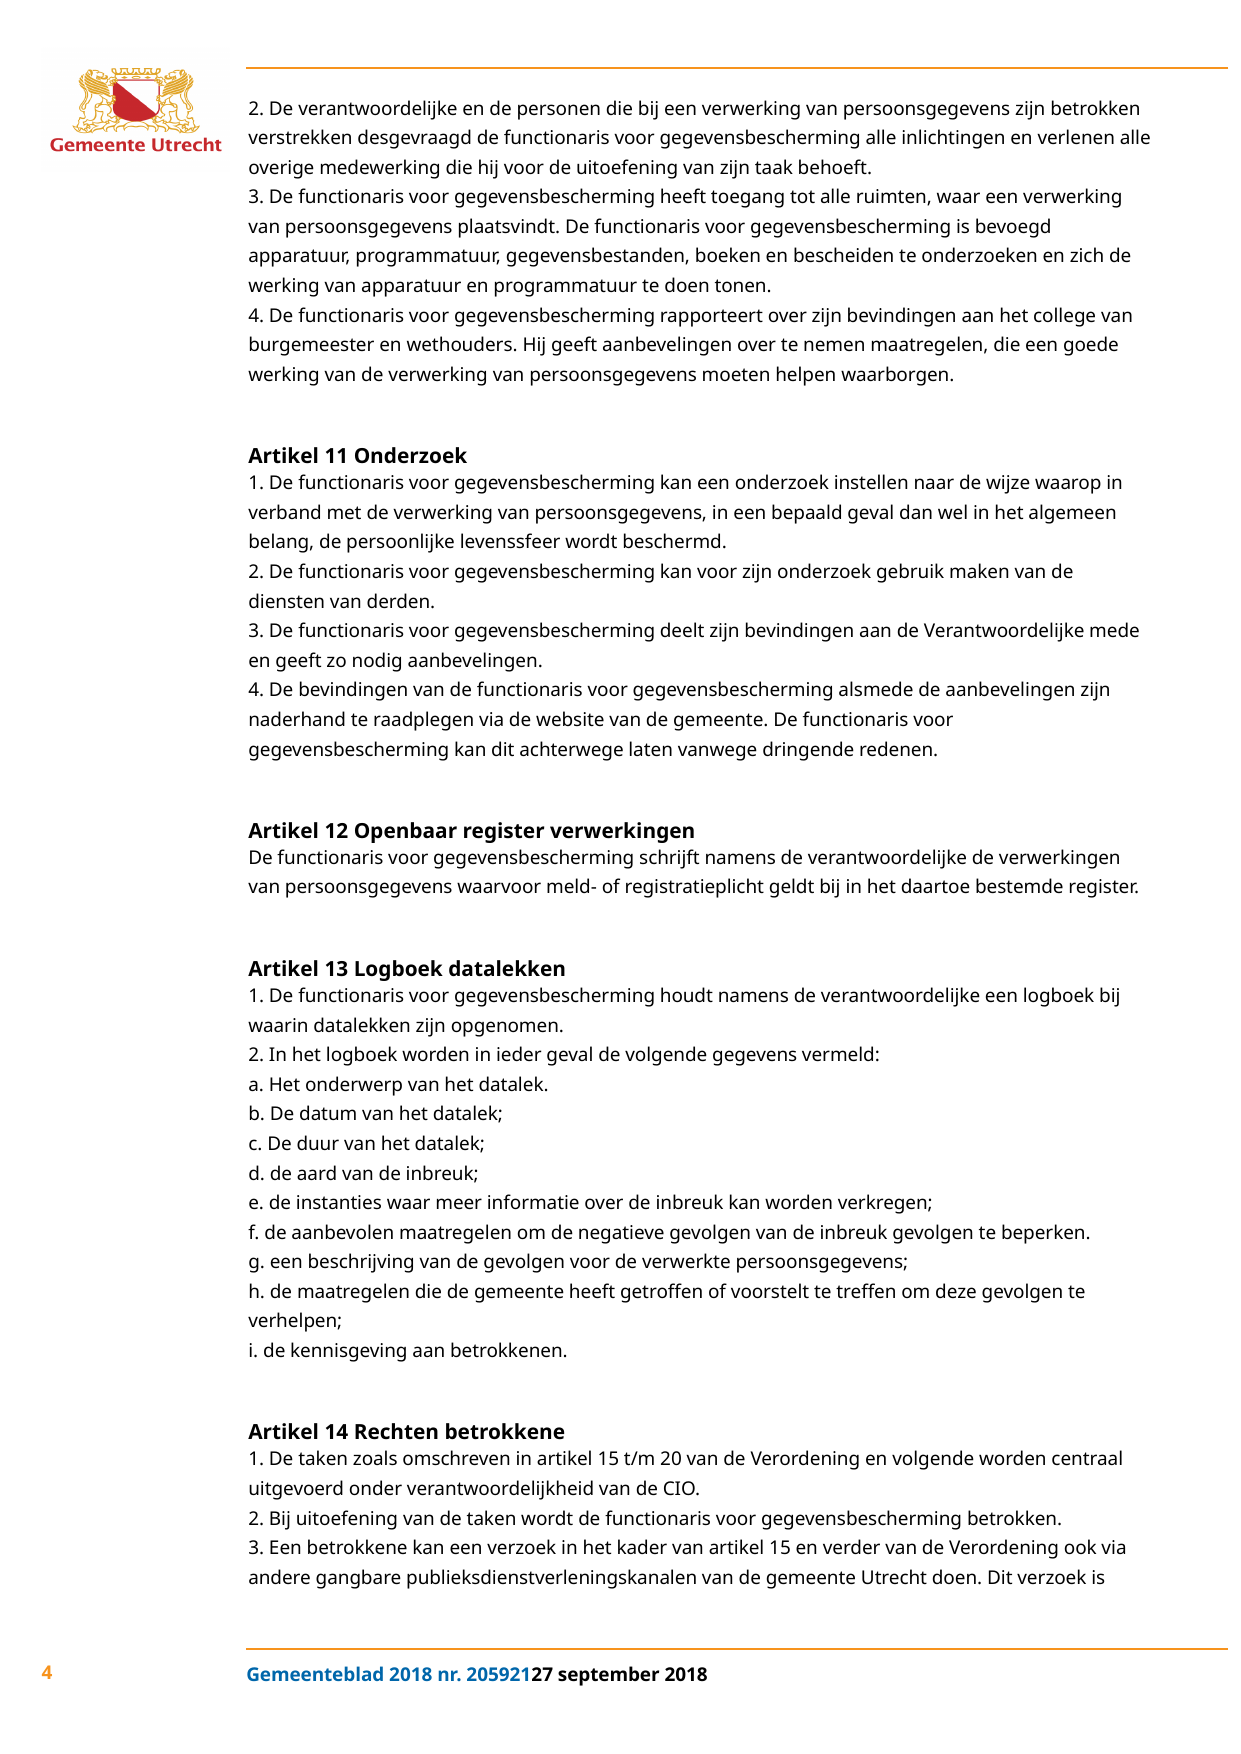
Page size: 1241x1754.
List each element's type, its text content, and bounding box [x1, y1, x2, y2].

text 4. De bevindingen van de functionaris voor gegevensbescherming alsmede de aanbevelingen zijn naderhand te raadplegen via de website van de gemeente. De functionaris voor gegevensbescherming kan dit achterwege laten vanwege dringende redenen. [248, 677, 1152, 761]
text De functionaris voor gegevensbescherming schrijft namens de verantwoordelijke de verwerkingen van persoonsgegevens waarvoor meld- of registratieplicht geldt bij in het daartoe bestemde register. [248, 844, 1152, 899]
text 2. Bij uitoefening van de taken wordt de functionaris voor gegevensbescherming betrokken. [248, 1505, 1152, 1531]
text 2. De functionaris voor gegevensbescherming kan voor zijn onderzoek gebruik maken van de diensten van derden. [248, 558, 1152, 613]
text c. De duur van het datalek; [248, 1130, 1152, 1156]
text g. een beschrijving van de gevolgen voor de verwerkte persoonsgegevens; [248, 1248, 1152, 1274]
text 4. De functionaris voor gegevensbescherming rapporteert over zijn bevindingen aan het college van burgemeester en wethouders. Hij geeft aanbevelingen over te nemen maatregelen, die een goede werking van de verwerking van persoonsgegevens moeten helpen waarborgen. [248, 302, 1152, 387]
text e. de instanties waar meer informatie over de inbreuk kan worden verkregen; [248, 1189, 1152, 1215]
text f. de aanbevolen maatregelen om de negatieve gevolgen van de inbreuk gevolgen te beperken. [248, 1219, 1152, 1244]
text 1. De functionaris voor gegevensbescherming houdt namens de verantwoordelijke een logboek bij waarin datalekken zijn opgenomen. [248, 982, 1152, 1037]
text 2. In het logboek worden in ieder geval de volgende gegevens vermeld: [248, 1041, 1152, 1067]
text Artikel 12 Openbaar register verwerkingen [248, 816, 1152, 844]
text Artikel 14 Rechten betrokkene [248, 1417, 1152, 1446]
text i. de kennisgeving aan betrokkenen. [248, 1337, 1152, 1363]
text 2. De verantwoordelijke en de personen die bij een verwerking van persoonsgegevens zijn betrokken verstrekken desgevraagd de functionaris voor gegevensbescherming alle inlichtingen en verlenen alle overige medewerking die hij voor de uitoefening van zijn taak behoeft. [248, 95, 1152, 180]
text h. de maatregelen die de gemeente heeft getroffen of voorstelt te treffen om deze gevolgen te verhelpen; [248, 1278, 1152, 1333]
text 3. De functionaris voor gegevensbescherming deelt zijn bevindingen aan de Verantwoordelijke mede en geeft zo nodig aanbevelingen. [248, 617, 1152, 673]
text 3. De functionaris voor gegevensbescherming heeft toegang tot alle ruimten, waar een verwerking van persoonsgegevens plaatsvindt. De functionaris voor gegevensbescherming is bevoegd apparatuur, programmatuur, gegevensbestanden, boeken en bescheiden te onderzoeken en zich de werking van apparatuur en programmatuur te doen tonen. [248, 183, 1152, 298]
text Artikel 13 Logboek datalekken [248, 954, 1152, 982]
text 1. De taken zoals omschreven in artikel 15 t/m 20 van de Verordening en volgende worden centraal uitgevoerd onder verantwoordelijkheid van de CIO. [248, 1446, 1152, 1501]
text Artikel 11 Onderzoek [248, 441, 1152, 469]
text d. de aard van de inbreuk; [248, 1160, 1152, 1185]
text a. Het onderwerp van het datalek. [248, 1071, 1152, 1097]
text 1. De functionaris voor gegevensbescherming kan een onderzoek instellen naar de wijze waarop in verband met de verwerking van persoonsgegevens, in een bepaald geval dan wel in het algemeen belang, de persoonlijke levenssfeer wordt beschermd. [248, 469, 1152, 554]
text 3. Een betrokkene kan een verzoek in het kader van artikel 15 en verder van de Verordening ook via andere gangbare publieksdienstverleningskanalen van de gemeente Utrecht doen. Dit verzoek is [248, 1534, 1152, 1590]
picture [41, 47, 231, 172]
text b. De datum van het datalek; [248, 1101, 1152, 1126]
